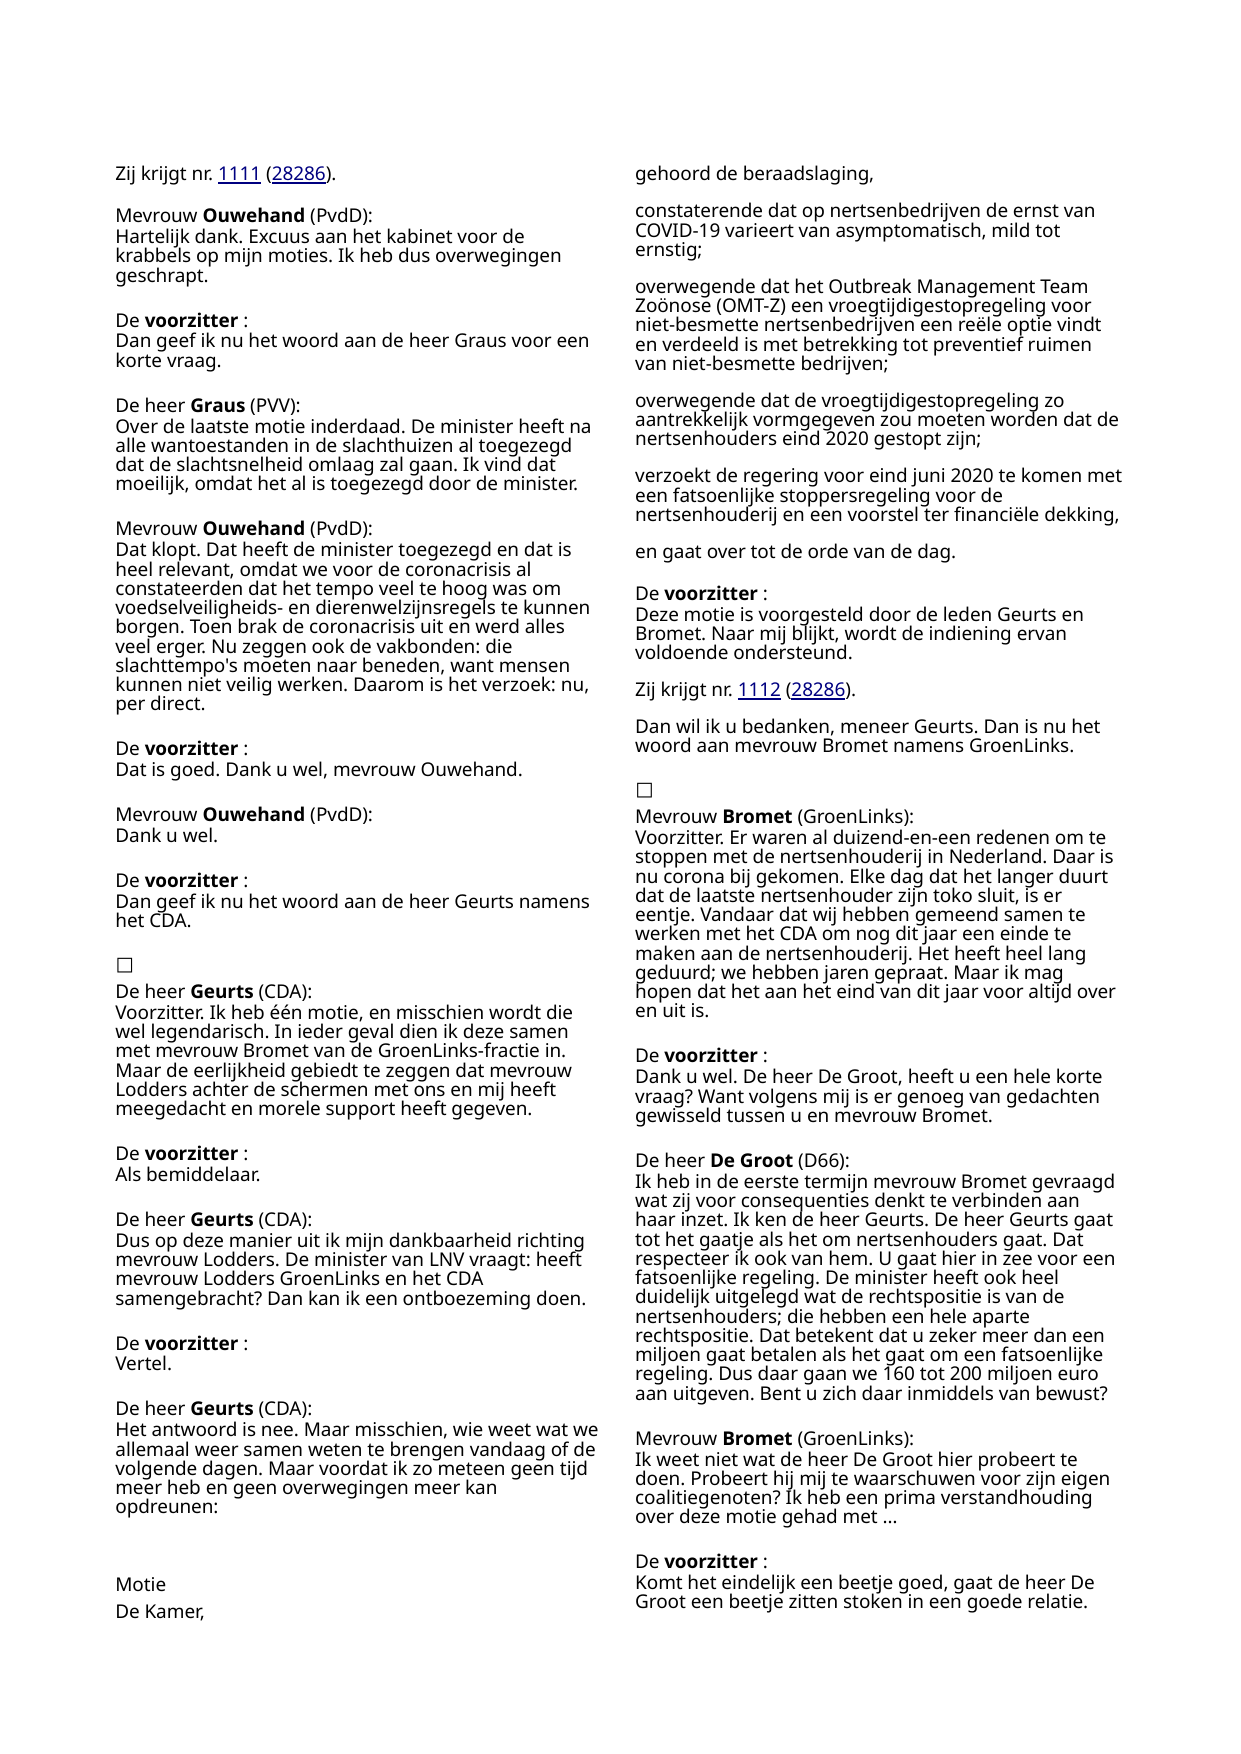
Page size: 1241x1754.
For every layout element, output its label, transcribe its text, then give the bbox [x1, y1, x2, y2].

text Ik weet niet wat de heer De Groot hier probeert te doen. Probeert hij mij te waarschuwen voor zijn eigen coalitiegenoten? Ik heb een prima verstandhouding over deze motie gehad met … [635, 1451, 1125, 1528]
text De voorzitter : [635, 580, 1125, 606]
text Mevrouw Ouwehand (PvdD): [115, 516, 605, 541]
text Zij krijgt nr. 1112 (28286). [635, 681, 1125, 700]
text De voorzitter : [115, 867, 605, 893]
text De voorzitter : [115, 307, 605, 332]
text De heer Geurts (CDA): [115, 1206, 605, 1232]
text Over de laatste motie inderdaad. De minister heeft na alle wantoestanden in de slachthuizen al toegezegd dat de slachtsnelheid omlaag zal gaan. Ik vind dat moeilijk, omdat het al is toegezegd door de minister. [115, 418, 605, 495]
text Vertel. [115, 1355, 605, 1375]
text Dan wil ik u bedanken, meneer Geurts. Dan is nu het woord aan mevrouw Bromet namens GroenLinks. [635, 718, 1125, 757]
text Dan geef ik nu het woord aan de heer Graus voor een korte vraag. [115, 332, 605, 371]
text De voorzitter : [115, 1330, 605, 1355]
text Dat is goed. Dank u wel, mevrouw Ouwehand. [115, 761, 605, 781]
text en gaat over tot de orde van de dag. [635, 543, 1125, 562]
text De heer Geurts (CDA): [115, 978, 605, 1004]
text verzoekt de regering voor eind juni 2020 te komen met een fatsoenlijke stoppersregeling voor de nertsenhouderij en een voorstel ter financiële dekking, [635, 467, 1125, 525]
text Dan geef ik nu het woord aan de heer Geurts namens het CDA. [115, 893, 605, 931]
text De voorzitter : [635, 1548, 1125, 1574]
text Dank u wel. De heer De Groot, heeft u een hele korte vraag? Want volgens mij is er genoeg van gedachten gewisseld tussen u en mevrouw Bromet. [635, 1068, 1125, 1126]
text Voorzitter. Er waren al duizend-en-een redenen om te stoppen met de nertsenhouderij in Nederland. Daar is nu corona bij gekomen. Elke dag dat het langer duurt dat de laatste nertsenhouder zijn toko sluit, is er eentje. Vandaar dat wij hebben gemeend samen te werken met het CDA om nog dit jaar een einde te maken aan de nertsenhouderij. Het heeft heel lang geduurd; we hebben jaren gepraat. Maar ik mag hopen dat het aan het eind van dit jaar voor altijd over en uit is. [635, 829, 1125, 1022]
text Deze motie is voorgesteld door de leden Geurts en Bromet. Naar mij blijkt, wordt de indiening ervan voldoende ondersteund. [635, 606, 1125, 663]
text Voorzitter. Ik heb één motie, en misschien wordt die wel legendarisch. In ieder geval dien ik deze samen met mevrouw Bromet van de GroenLinks-fractie in. Maar de eerlijkheid gebiedt te zeggen dat mevrouw Lodders achter de schermen met ons en mij heeft meegedacht en morele support heeft gegeven. [115, 1004, 605, 1119]
text Mevrouw Bromet (GroenLinks): [635, 803, 1125, 829]
text Dus op deze manier uit ik mijn dankbaarheid richting mevrouw Lodders. De minister van LNV vraagt: heeft mevrouw Lodders GroenLinks en het CDA samengebracht? Dan kan ik een ontboezeming doen. [115, 1232, 605, 1309]
text Hartelijk dank. Excuus aan het kabinet voor de krabbels op mijn moties. Ik heb dus overwegingen geschrapt. [115, 228, 605, 286]
text Dat klopt. Dat heeft de minister toegezegd en dat is heel relevant, omdat we voor de coronacrisis al constateerden dat het tempo veel te hoog was om voedselveiligheids- en dierenwelzijnsregels te kunnen borgen. Toen brak de coronacrisis uit en werd alles veel erger. Nu zeggen ook de vakbonden: die slachttempo's moeten naar beneden, want mensen kunnen niet veilig werken. Daarom is het verzoek: nu, per direct. [115, 541, 605, 715]
text De voorzitter : [115, 736, 605, 761]
text Motie [115, 1571, 605, 1597]
text Mevrouw Ouwehand (PvdD): [115, 801, 605, 827]
text Het antwoord is nee. Maar misschien, wie weet wat we allemaal weer samen weten te brengen vandaag of de volgende dagen. Maar voordat ik zo meteen geen tijd meer heb en geen overwegingen meer kan opdreunen: [115, 1421, 605, 1518]
text De heer Geurts (CDA): [115, 1396, 605, 1421]
text constaterende dat op nertsenbedrijven de ernst van COVID-19 varieert van asymptomatisch, mild tot ernstig; [635, 202, 1125, 260]
text De Kamer, [115, 1603, 605, 1622]
text gehoord de beraadslaging, [635, 165, 1125, 184]
text ⬜ [115, 952, 605, 978]
text De heer De Groot (D66): [635, 1147, 1125, 1173]
text Mevrouw Bromet (GroenLinks): [635, 1425, 1125, 1451]
text De heer Graus (PVV): [115, 392, 605, 418]
text Zij krijgt nr. 1111 (28286). [115, 165, 605, 184]
text Dank u wel. [115, 827, 605, 846]
text Komt het eindelijk een beetje goed, gaat de heer De Groot een beetje zitten stoken in een goede relatie. [635, 1574, 1125, 1613]
text ⬜ [635, 778, 1125, 803]
text overwegende dat het Outbreak Management Team Zoönose (OMT-Z) een vroegtijdigestopregeling voor niet-besmette nertsenbedrijven een reële optie vindt en verdeeld is met betrekking tot preventief ruimen van niet-besmette bedrijven; [635, 278, 1125, 374]
text overwegende dat de vroegtijdigestopregeling zo aantrekkelijk vormgegeven zou moeten worden dat de nertsenhouders eind 2020 gestopt zijn; [635, 392, 1125, 450]
text Ik heb in de eerste termijn mevrouw Bromet gevraagd wat zij voor consequenties denkt te verbinden aan haar inzet. Ik ken de heer Geurts. De heer Geurts gaat tot het gaatje als het om nertsenhouders gaat. Dat respecteer ik ook van hem. U gaat hier in zee voor een fatsoenlijke regeling. De minister heeft ook heel duidelijk uitgelegd wat de rechtspositie is van de nertsenhouders; die hebben een hele aparte rechtspositie. Dat betekent dat u zeker meer dan een miljoen gaat betalen als het gaat om een fatsoenlijke regeling. Dus daar gaan we 160 tot 200 miljoen euro aan uitgeven. Bent u zich daar inmiddels van bewust? [635, 1173, 1125, 1404]
text De voorzitter : [635, 1043, 1125, 1068]
text Mevrouw Ouwehand (PvdD): [115, 202, 605, 228]
text Als bemiddelaar. [115, 1166, 605, 1185]
text De voorzitter : [115, 1140, 605, 1166]
